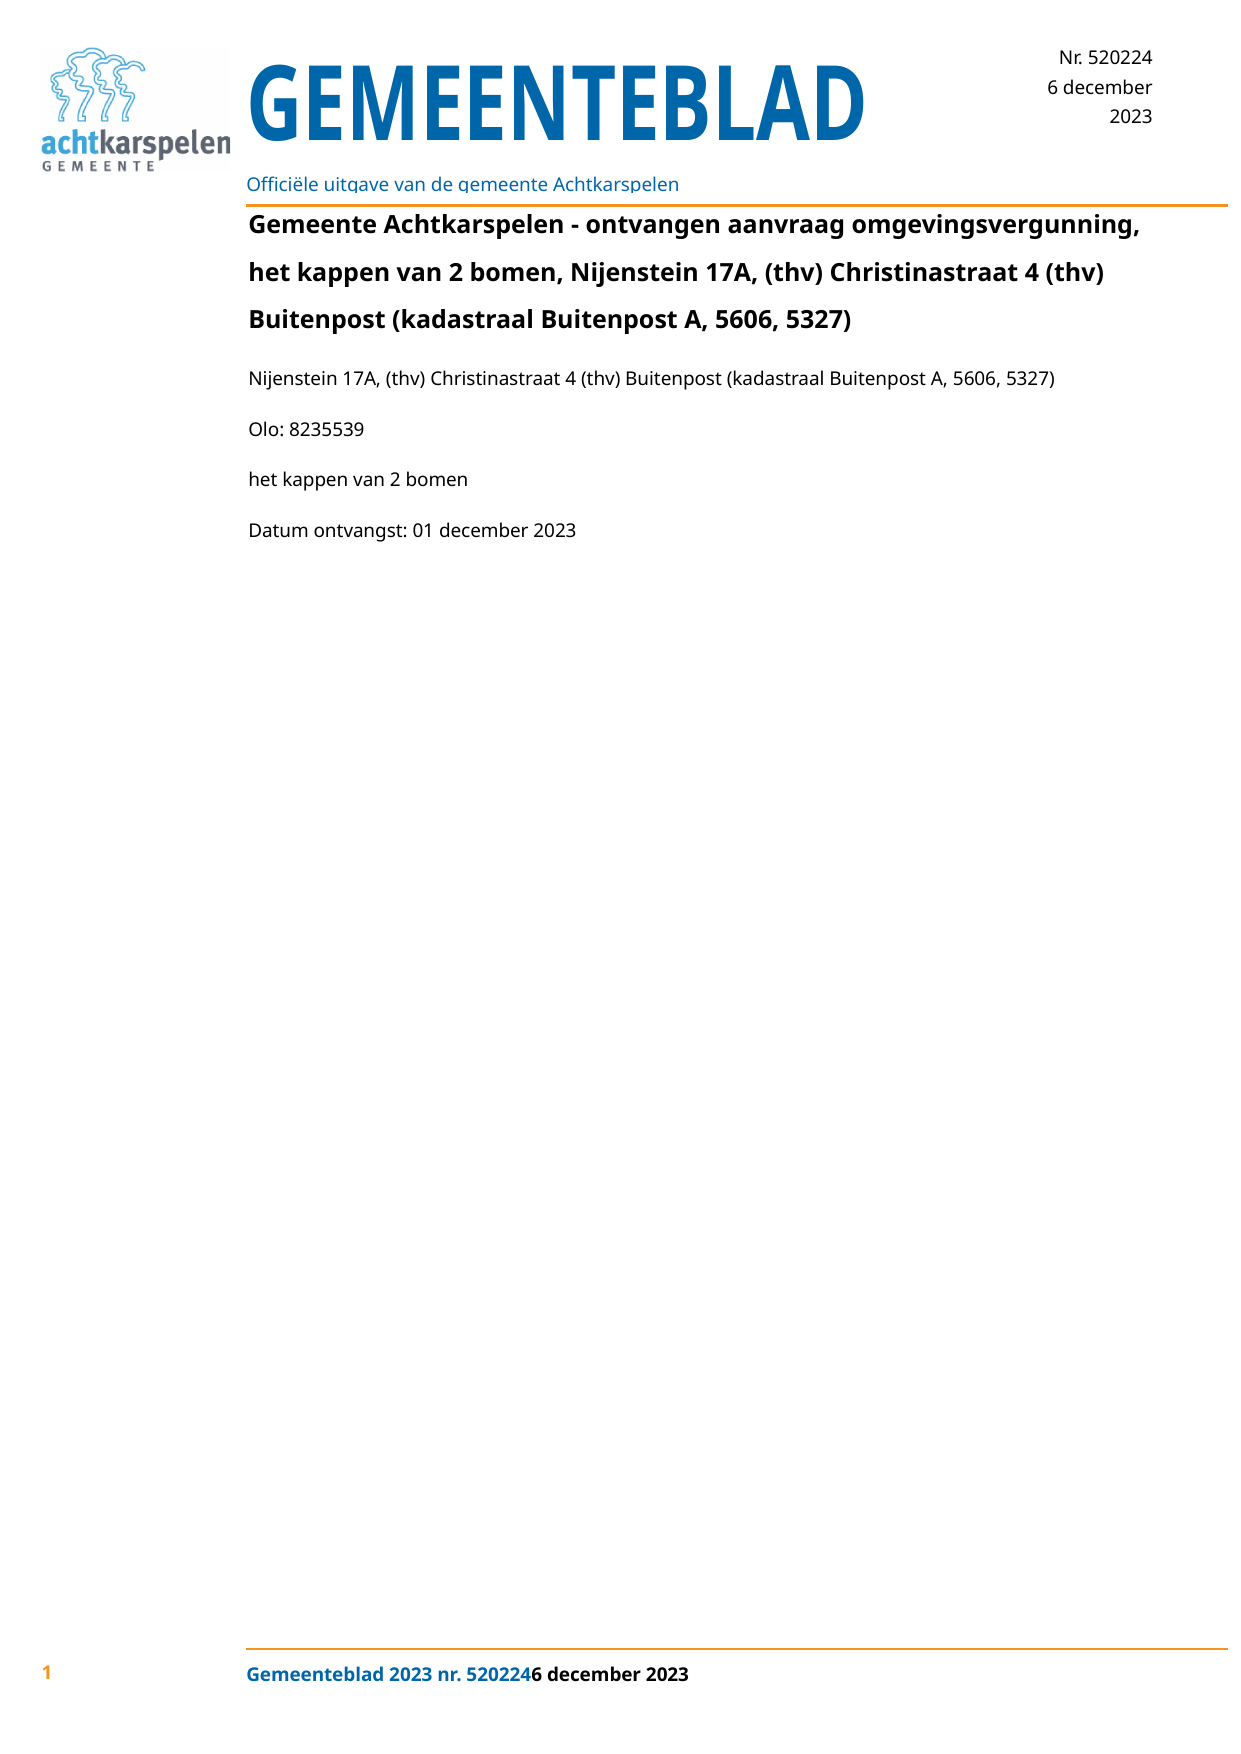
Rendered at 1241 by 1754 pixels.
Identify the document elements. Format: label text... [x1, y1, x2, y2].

text Nijenstein 17A, (thv) Christinastraat 4 (thv) Buitenpost (kadastraal Buitenpost A, 5606, 5327) [248, 366, 1152, 391]
text het kappen van 2 bomen [248, 466, 1152, 492]
text Datum ontvangst: 01 december 2023 [248, 517, 1152, 542]
text Gemeente Achtkarspelen - ontvangen aanvraag omgevingsvergunning, het kappen van 2 bomen, Nijenstein 17A, (thv) Christinastraat 4 (thv) Buitenpost (kadastraal Buitenpost A, 5606, 5327) [248, 207, 1152, 336]
picture [41, 47, 231, 172]
text Olo: 8235539 [248, 416, 1152, 442]
